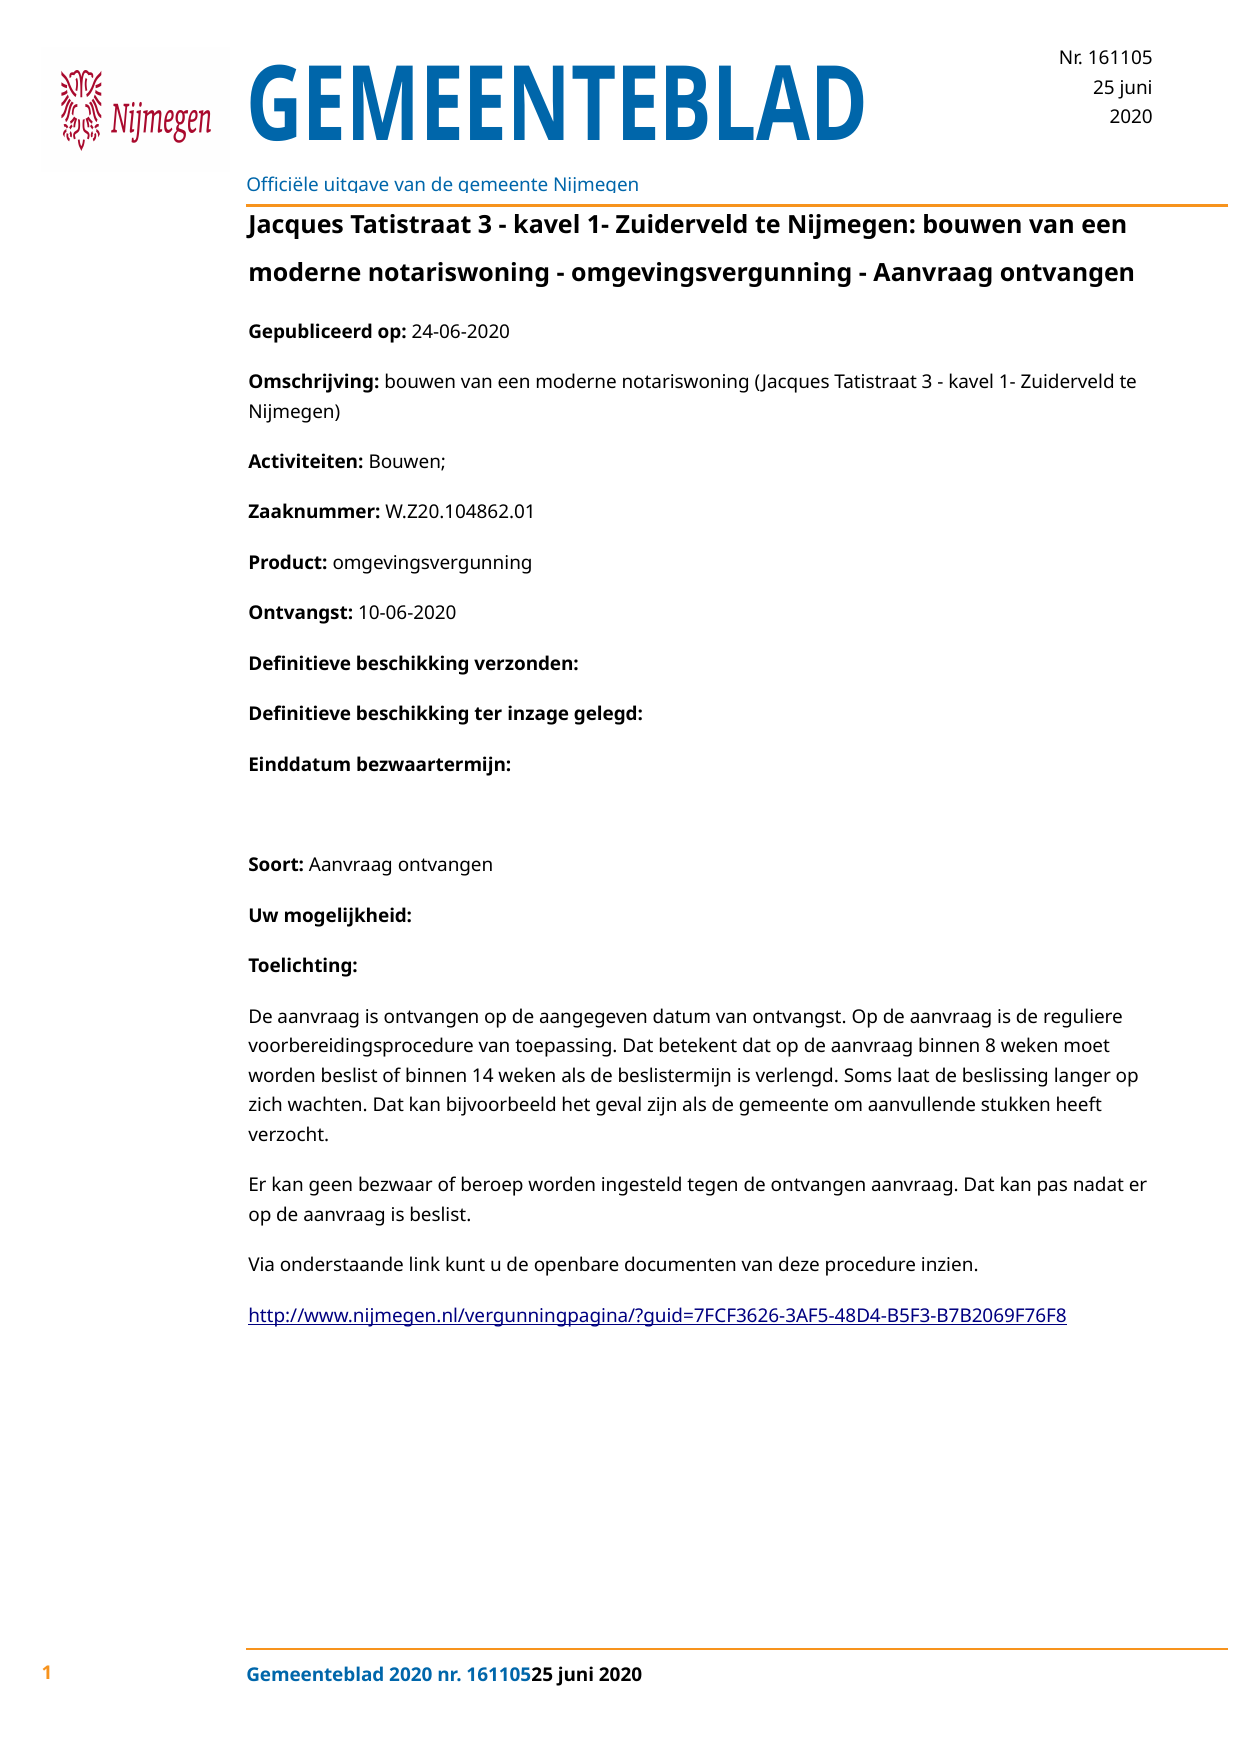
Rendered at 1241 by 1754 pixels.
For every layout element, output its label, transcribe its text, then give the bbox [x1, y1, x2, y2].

text Soort: Aanvraag ontvangen [248, 852, 1152, 877]
picture [41, 47, 231, 172]
text Product: omgevingsvergunning [248, 549, 1152, 575]
text Via onderstaande link kunt u de openbare documenten van deze procedure inzien. [248, 1252, 1152, 1277]
text Definitieve beschikking verzonden: [248, 650, 1152, 676]
text Er kan geen bezwaar of beroep worden ingesteld tegen de ontvangen aanvraag. Dat kan pas nadat er op de aanvraag is beslist. [248, 1172, 1152, 1227]
text Definitieve beschikking ter inzage gelegd: [248, 700, 1152, 726]
text Zaaknummer: W.Z20.104862.01 [248, 499, 1152, 524]
text Gepubliceerd op: 24-06-2020 [248, 318, 1152, 344]
text Toelichting: [248, 952, 1152, 978]
text Einddatum bezwaartermijn: [248, 751, 1152, 777]
text http://www.nijmegen.nl/vergunningpagina/?guid=7FCF3626-3AF5-48D4-B5F3-B7B2069F76F8 [248, 1302, 1152, 1328]
text Jacques Tatistraat 3 - kavel 1- Zuiderveld te Nijmegen: bouwen van een moderne notariswoning - omgevingsvergunning - Aanvraag ontvangen [248, 207, 1152, 288]
text Activiteiten: Bouwen; [248, 448, 1152, 474]
text Ontvangst: 10-06-2020 [248, 599, 1152, 625]
text Omschrijving: bouwen van een moderne notariswoning (Jacques Tatistraat 3 - kavel 1- Zuiderveld te Nijmegen) [248, 368, 1152, 424]
text De aanvraag is ontvangen op de aangegeven datum van ontvangst. Op de aanvraag is de reguliere voorbereidingsprocedure van toepassing. Dat betekent dat op de aanvraag binnen 8 weken moet worden beslist of binnen 14 weken als de beslistermijn is verlengd. Soms laat de beslissing langer op zich wachten. Dat kan bijvoorbeeld het geval zijn als de gemeente om aanvullende stukken heeft verzocht. [248, 1003, 1152, 1147]
text Uw mogelijkheid: [248, 902, 1152, 928]
